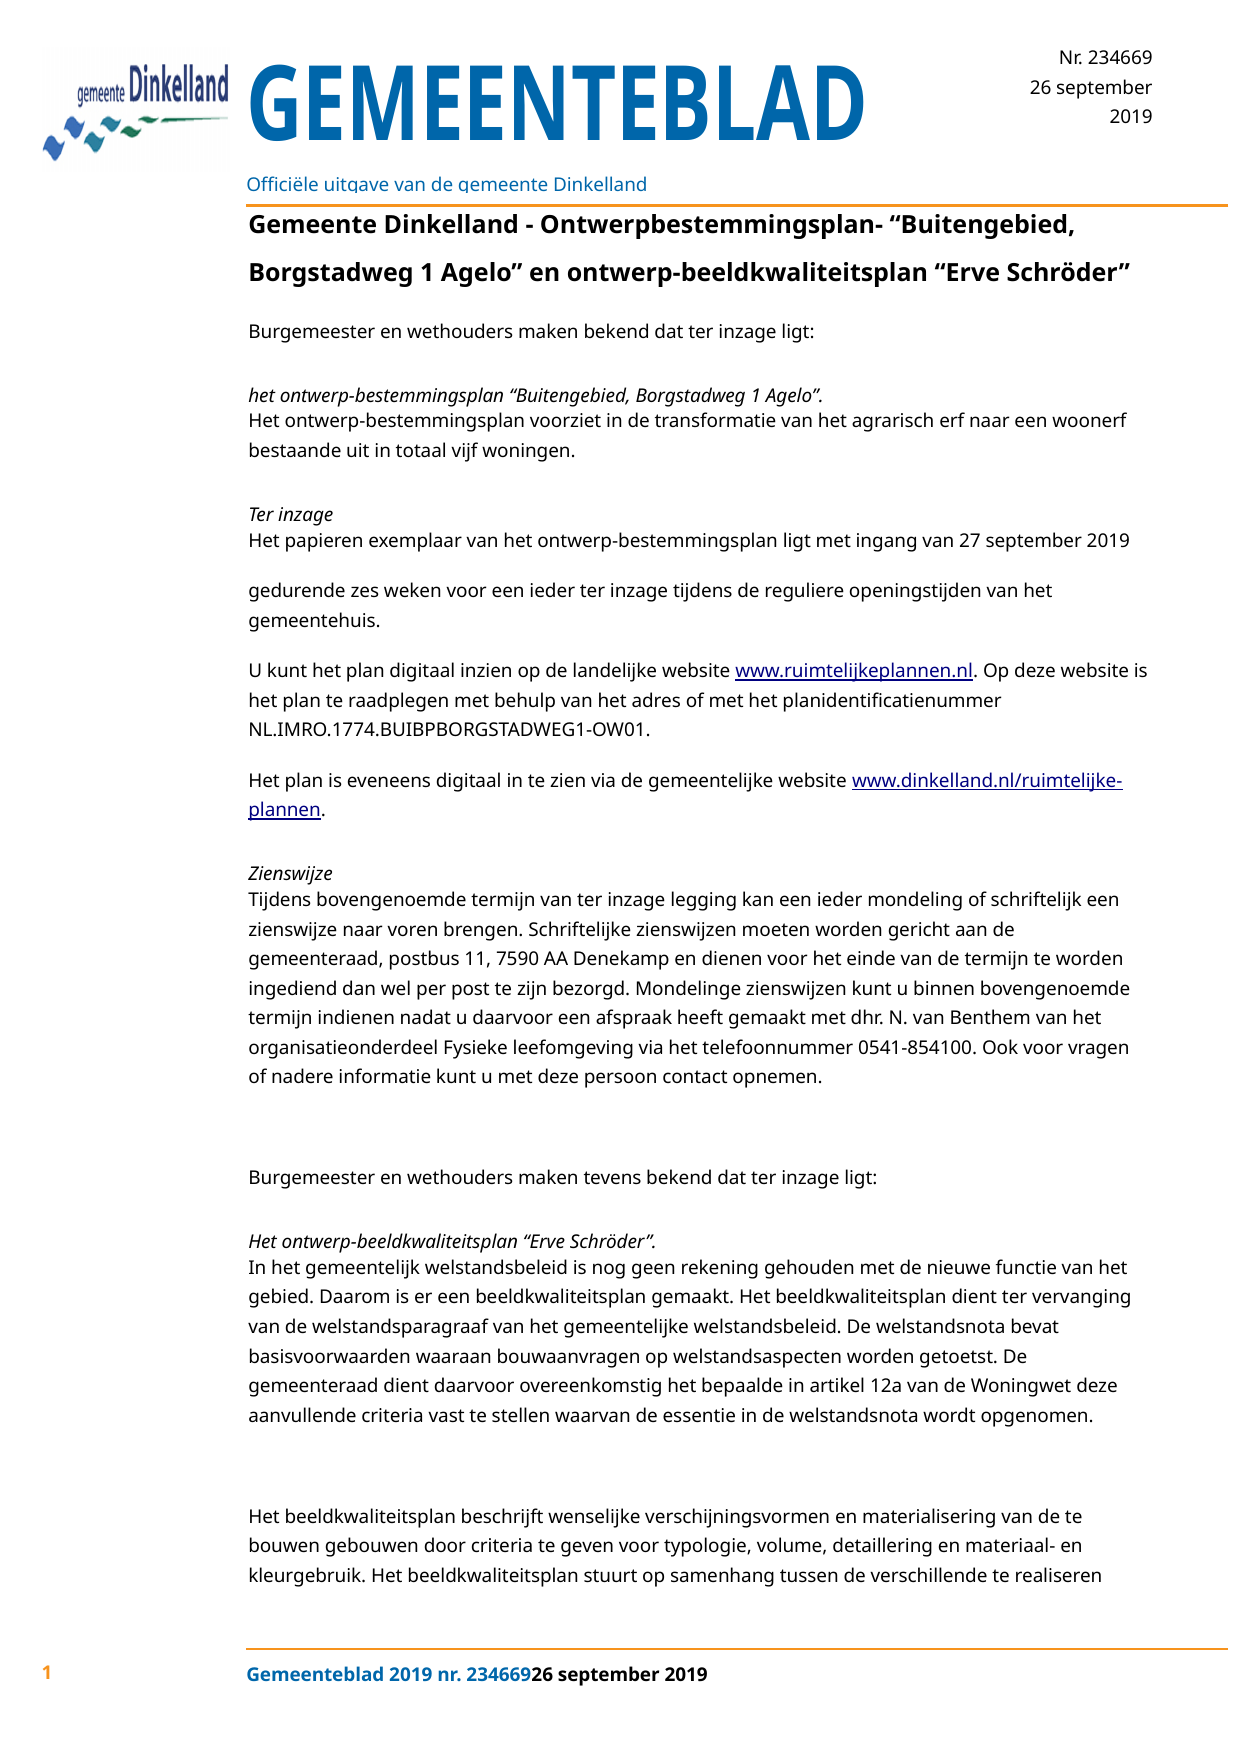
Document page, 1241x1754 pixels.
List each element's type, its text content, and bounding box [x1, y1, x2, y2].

text Ter inzage [248, 501, 1152, 527]
text Het ontwerp-beeldkwaliteitsplan “Erve Schröder”. [248, 1228, 1152, 1254]
text Tijdens bovengenoemde termijn van ter inzage legging kan een ieder mondeling of schriftelijk een zienswijze naar voren brengen. Schriftelijke zienswijzen moeten worden gericht aan de gemeenteraad, postbus 11, 7590 AA Denekamp en dienen voor het einde van de termijn te worden ingediend dan wel per post te zijn bezorgd. Mondelinge zienswijzen kunt u binnen bovengenoemde termijn indienen nadat u daarvoor een afspraak heeft gemaakt met dhr. N. van Benthem van het organisatieonderdeel Fysieke leefomgeving via het telefoonnummer 0541-854100. Ook voor vragen of nadere informatie kunt u met deze persoon contact opnemen. [248, 886, 1152, 1089]
text Burgemeester en wethouders maken bekend dat ter inzage ligt: [248, 318, 1152, 344]
picture [41, 47, 231, 172]
text Gemeente Dinkelland - Ontwerpbestemmingsplan- “Buitengebied, Borgstadweg 1 Agelo” en ontwerp-beeldkwaliteitsplan “Erve Schröder” [248, 207, 1152, 288]
text Het papieren exemplaar van het ontwerp-bestemmingsplan ligt met ingang van 27 september 2019 [248, 527, 1152, 553]
text het ontwerp-bestemmingsplan “Buitengebied, Borgstadweg 1 Agelo”. [248, 382, 1152, 408]
text gedurende zes weken voor een ieder ter inzage tijdens de reguliere openingstijden van het gemeentehuis. [248, 577, 1152, 633]
text In het gemeentelijk welstandsbeleid is nog geen rekening gehouden met de nieuwe functie van het gebied. Daarom is er een beeldkwaliteitsplan gemaakt. Het beeldkwaliteitsplan dient ter vervanging van de welstandsparagraaf van het gemeentelijke welstandsbeleid. De welstandsnota bevat basisvoorwaarden waaraan bouwaanvragen op welstandsaspecten worden getoetst. De gemeenteraad dient daarvoor overeenkomstig het bepaalde in artikel 12a van de Woningwet deze aanvullende criteria vast te stellen waarvan de essentie in de welstandsnota wordt opgenomen. [248, 1254, 1152, 1428]
text Het plan is eveneens digitaal in te zien via de gemeentelijke website www.dinkelland.nl/ruimtelijke-plannen. [248, 767, 1152, 822]
text Het ontwerp-bestemmingsplan voorziet in de transformatie van het agrarisch erf naar een woonerf bestaande uit in totaal vijf woningen. [248, 408, 1152, 463]
text Het beeldkwaliteitsplan beschrijft wenselijke verschijningsvormen en materialisering van de te bouwen gebouwen door criteria te geven voor typologie, volume, detaillering en materiaal- en kleurgebruik. Het beeldkwaliteitsplan stuurt op samenhang tussen de verschillende te realiseren [248, 1503, 1152, 1588]
text Zienswijze [248, 860, 1152, 886]
text U kunt het plan digitaal inzien op de landelijke website www.ruimtelijkeplannen.nl. Op deze website is het plan te raadplegen met behulp van het adres of met het planidentificatienummer NL.IMRO.1774.BUIBPBORGSTADWEG1-OW01. [248, 657, 1152, 742]
text Burgemeester en wethouders maken tevens bekend dat ter inzage ligt: [248, 1164, 1152, 1190]
